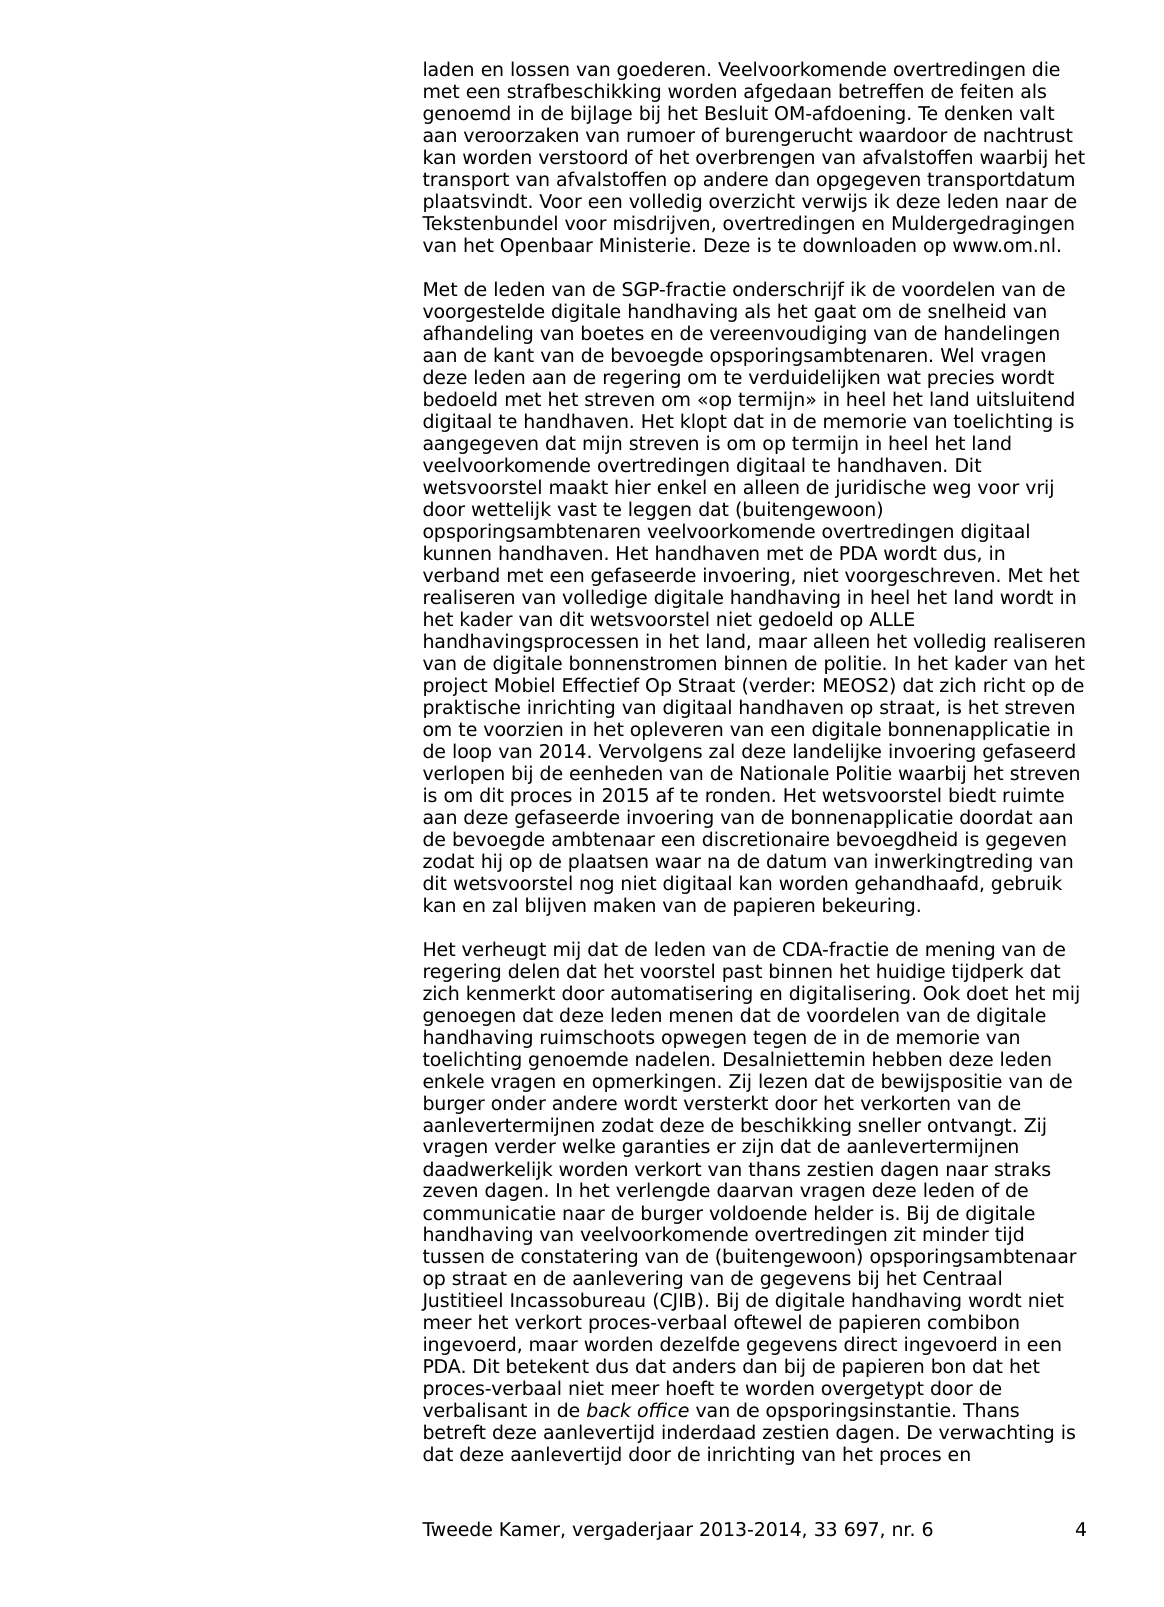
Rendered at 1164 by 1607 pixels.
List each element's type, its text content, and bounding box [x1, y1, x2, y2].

text Met de leden van de SGP-fractie onderschrijf ik de voordelen van de voorgestelde digitale handhaving als het gaat om de snelheid van afhandeling van boetes en de vereenvoudiging van de handelingen aan de kant van de bevoegde opsporingsambtenaren. Wel vragen deze leden aan de regering om te verduidelijken wat precies wordt bedoeld met het streven om «op termijn» in heel het land uitsluitend digitaal te handhaven. Het klopt dat in de memorie van toelichting is aangegeven dat mijn streven is om op termijn in heel het land veelvoorkomende overtredingen digitaal te handhaven. Dit wetsvoorstel maakt hier enkel en alleen de juridische weg voor vrij door wettelijk vast te leggen dat (buitengewoon) opsporingsambtenaren veelvoorkomende overtredingen digitaal kunnen handhaven. Het handhaven met de PDA wordt dus, in verband met een gefaseerde invoering, niet voorgeschreven. Met het realiseren van volledige digitale handhaving in heel het land wordt in het kader van dit wetsvoorstel niet gedoeld op ALLE handhavingsprocessen in het land, maar alleen het volledig realiseren van de digitale bonnenstromen binnen de politie. In het kader van het project Mobiel Effectief Op Straat (verder: MEOS2) dat zich richt op de praktische inrichting van digitaal handhaven op straat, is het streven om te voorzien in het opleveren van een digitale bonnenapplicatie in de loop van 2014. Vervolgens zal deze landelijke invoering gefaseerd verlopen bij de eenheden van de Nationale Politie waarbij het streven is om dit proces in 2015 af te ronden. Het wetsvoorstel biedt ruimte aan deze gefaseerde invoering van de bonnenapplicatie doordat aan de bevoegde ambtenaar een discretionaire bevoegdheid is gegeven zodat hij op de plaatsen waar na de datum van inwerkingtreding van dit wetsvoorstel nog niet digitaal kan worden gehandhaafd, gebruik kan en zal blijven maken van de papieren bekeuring. [422, 279, 1087, 916]
text laden en lossen van goederen. Veelvoorkomende overtredingen die met een strafbeschikking worden afgedaan betreffen de feiten als genoemd in de bijlage bij het Besluit OM-afdoening. Te denken valt aan veroorzaken van rumoer of burengerucht waardoor de nachtrust kan worden verstoord of het overbrengen van afvalstoffen waarbij het transport van afvalstoffen op andere dan opgegeven transportdatum plaatsvindt. Voor een volledig overzicht verwijs ik deze leden naar de Tekstenbundel voor misdrijven, overtredingen en Muldergedragingen van het Openbaar Ministerie. Deze is te downloaden op www.om.nl. [422, 59, 1087, 257]
text Het verheugt mij dat de leden van de CDA-fractie de mening van de regering delen dat het voorstel past binnen het huidige tijdperk dat zich kenmerkt door automatisering en digitalisering. Ook doet het mij genoegen dat deze leden menen dat de voordelen van de digitale handhaving ruimschoots opwegen tegen de in de memorie van toelichting genoemde nadelen. Desalniettemin hebben deze leden enkele vragen en opmerkingen. Zij lezen dat de bewijspositie van de burger onder andere wordt versterkt door het verkorten van de aanlevertermijnen zodat deze de beschikking sneller ontvangt. Zij vragen verder welke garanties er zijn dat de aanlevertermijnen daadwerkelijk worden verkort van thans zestien dagen naar straks zeven dagen. In het verlengde daarvan vragen deze leden of de communicatie naar de burger voldoende helder is. Bij de digitale handhaving van veelvoorkomende overtredingen zit minder tijd tussen de constatering van de (buitengewoon) opsporingsambtenaar op straat en de aanlevering van de gegevens bij het Centraal Justitieel Incassobureau (CJIB). Bij de digitale handhaving wordt niet meer het verkort proces-verbaal oftewel de papieren combibon ingevoerd, maar worden dezelfde gegevens direct ingevoerd in een PDA. Dit betekent dus dat anders dan bij de papieren bon dat het proces-verbaal niet meer hoeft te worden overgetypt door de verbalisant in de back office van de opsporingsinstantie. Thans betreft deze aanlevertijd inderdaad zestien dagen. De verwachting is dat deze aanlevertijd door de inrichting van het proces en [422, 939, 1087, 1466]
